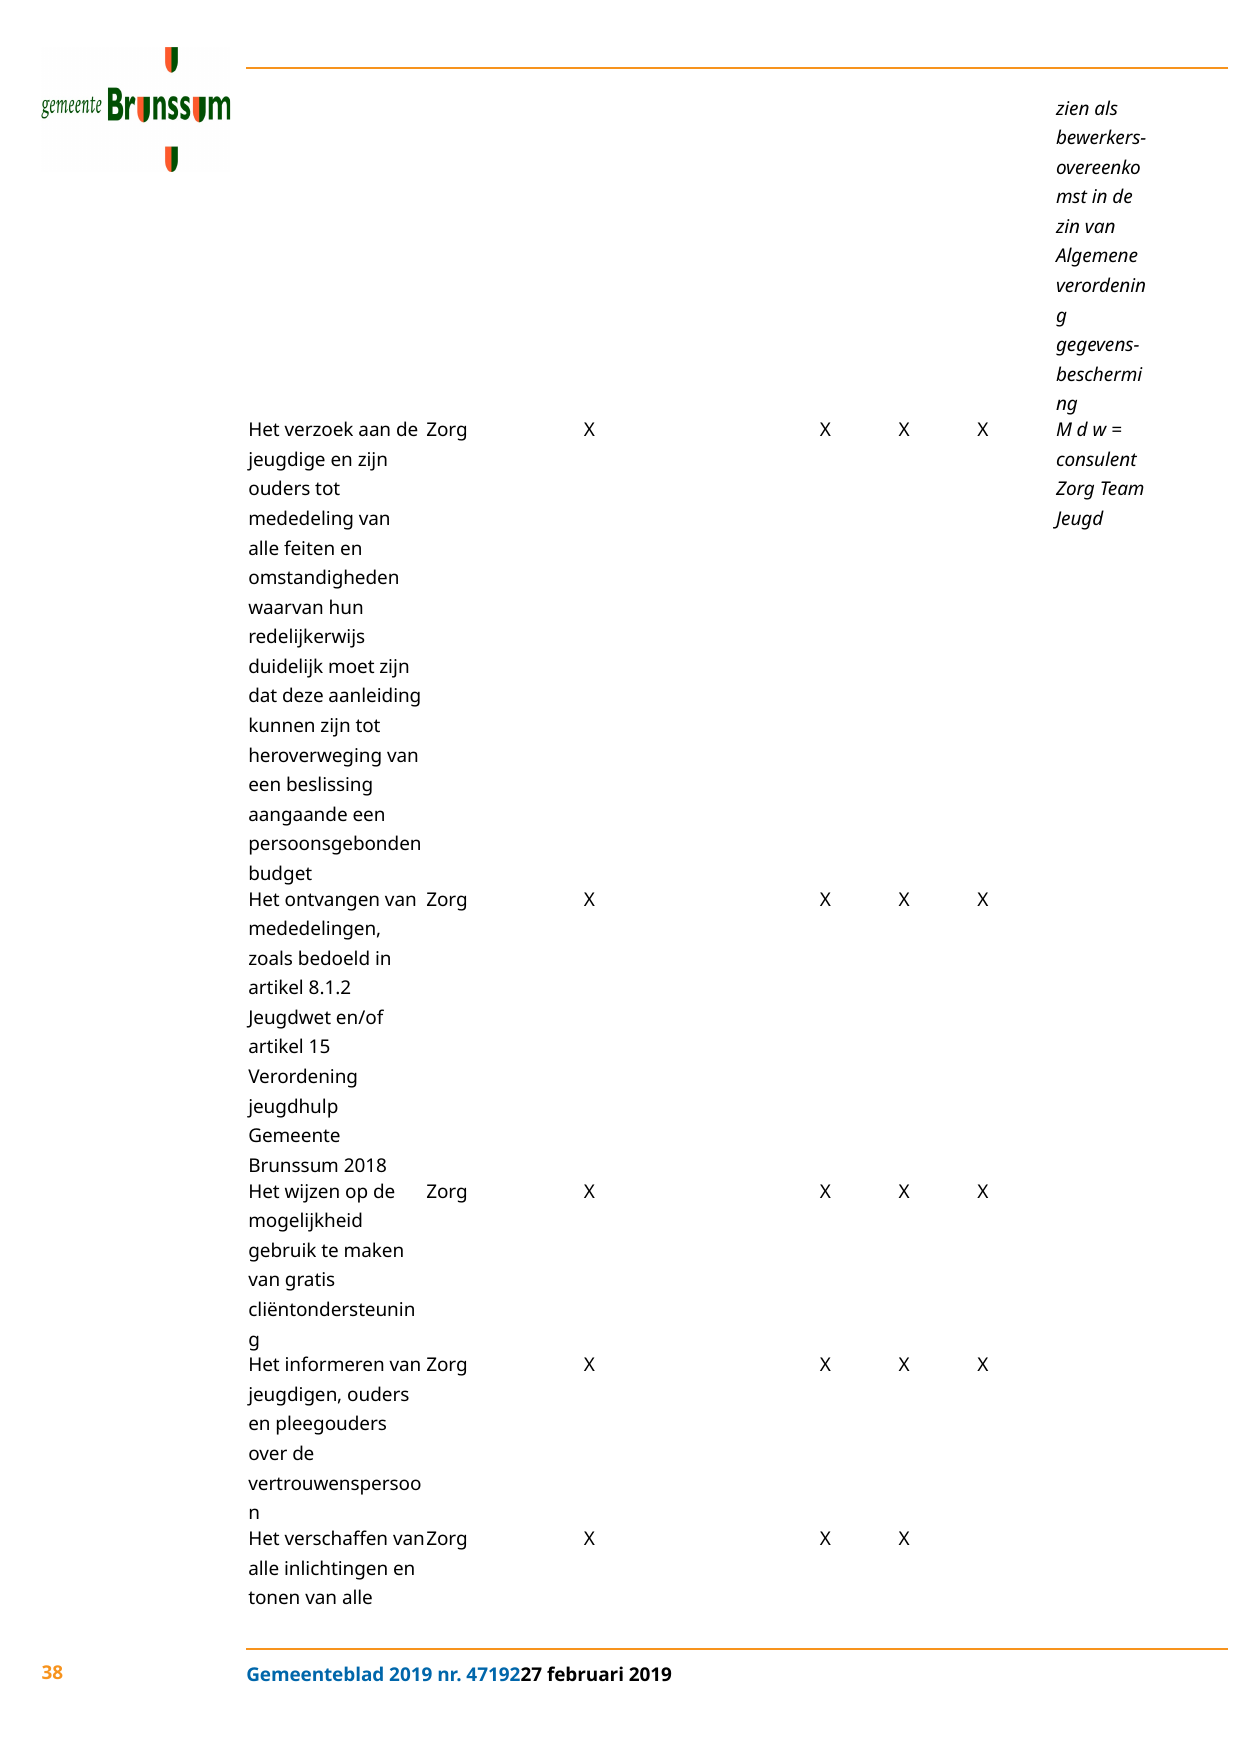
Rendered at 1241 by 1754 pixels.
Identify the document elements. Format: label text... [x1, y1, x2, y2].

table_cell [898, 95, 977, 416]
table_cell [505, 1525, 583, 1610]
picture [41, 47, 231, 172]
table_cell X [820, 1525, 898, 1610]
table_cell X [977, 1351, 1056, 1525]
table_cell Zorg [426, 1351, 505, 1525]
table_cell [505, 1178, 583, 1351]
table_cell X [898, 1178, 977, 1351]
table_cell [662, 1178, 741, 1351]
table_cell X [898, 1525, 977, 1610]
table_cell [1056, 886, 1152, 1178]
table_cell [1056, 1351, 1152, 1525]
table_cell X [977, 1178, 1056, 1351]
table_cell Het ontvangen van mededelingen, zoals bedoeld in artikel 8.1.2 Jeugdwet en/of artikel 15 Verordening jeugdhulp Gemeente Brunssum 2018 [248, 886, 426, 1178]
table_cell Zorg [426, 1525, 505, 1610]
table_cell X [584, 1178, 662, 1351]
table_cell [1056, 1178, 1152, 1351]
table_cell [505, 886, 583, 1178]
table_cell [741, 886, 819, 1178]
table_cell [741, 1525, 819, 1610]
table_cell [505, 95, 583, 416]
table_cell X [820, 416, 898, 886]
table_cell Zorg [426, 1178, 505, 1351]
table_cell [1056, 1525, 1152, 1610]
table_cell [820, 95, 898, 416]
table_cell Het verzoek aan de jeugdige en zijn ouders tot mededeling van alle feiten en omstandigheden waarvan hun redelijkerwijs duidelijk moet zijn dat deze aanleiding kunnen zijn tot heroverweging van een beslissing aangaande een persoonsgebonden budget [248, 416, 426, 886]
table_cell [741, 1351, 819, 1525]
table_cell Het informeren van jeugdigen, ouders en pleegouders over de vertrouwenspersoon [248, 1351, 426, 1525]
table_cell [741, 1178, 819, 1351]
table_cell X [820, 1351, 898, 1525]
table_cell [662, 886, 741, 1178]
table_cell [426, 95, 505, 416]
table_cell X [898, 886, 977, 1178]
table_cell [662, 95, 741, 416]
table_cell Zorg [426, 886, 505, 1178]
table_cell Het wijzen op de mogelijkheid gebruik te maken van gratis cliëntondersteuning [248, 1178, 426, 1351]
table_cell X [584, 1525, 662, 1610]
table_cell X [820, 1178, 898, 1351]
table_cell [741, 95, 819, 416]
table_cell Het verschaffen van alle inlichtingen en tonen van alle [248, 1525, 426, 1610]
table_cell [662, 1525, 741, 1610]
table_cell M d w = consulent Zorg Team Jeugd [1056, 416, 1152, 886]
table_cell [977, 1525, 1056, 1610]
table_cell X [820, 886, 898, 1178]
table_cell X [977, 416, 1056, 886]
table_cell [662, 1351, 741, 1525]
table_cell X [977, 886, 1056, 1178]
table_cell [977, 95, 1056, 416]
table_cell X [584, 886, 662, 1178]
table_cell [662, 416, 741, 886]
table_cell X [898, 1351, 977, 1525]
table_cell X [898, 416, 977, 886]
table_cell [505, 416, 583, 886]
table_cell [505, 1351, 583, 1525]
table_cell [584, 95, 662, 416]
table_cell zien als bewerkers-overeenkomst in de zin van Algemene verordening gegevens-bescherming [1056, 95, 1152, 416]
table_cell [248, 95, 426, 416]
table_cell Zorg [426, 416, 505, 886]
table_cell X [584, 416, 662, 886]
table_cell [741, 416, 819, 886]
table_cell X [584, 1351, 662, 1525]
